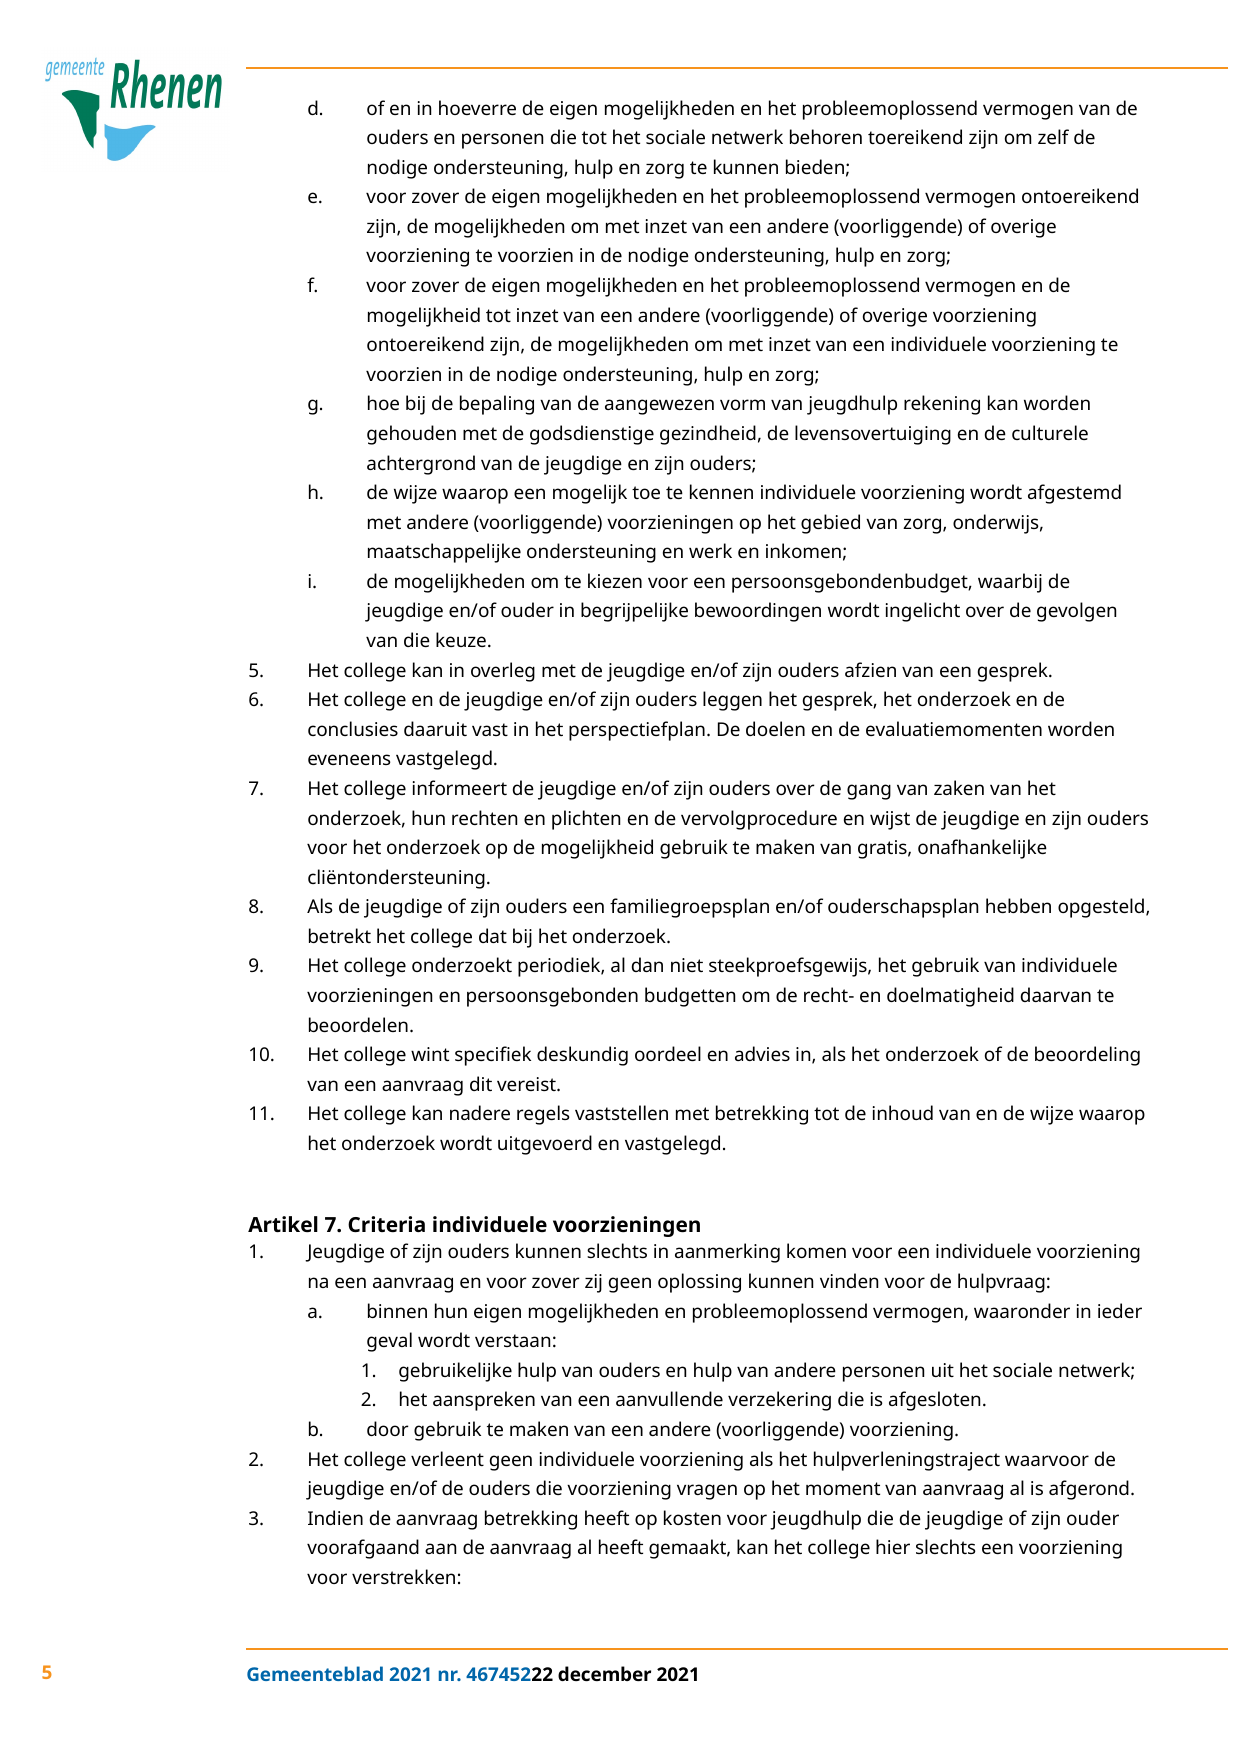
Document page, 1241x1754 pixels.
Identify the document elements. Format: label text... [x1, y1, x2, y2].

list het aanspreken van een aanvullende verzekering die is afgesloten. [361, 1387, 1152, 1412]
list Het college kan nadere regels vaststellen met betrekking tot de inhoud van en de wijze waarop het onderzoek wordt uitgevoerd en vastgelegd. [248, 1101, 1152, 1156]
text Artikel 7. Criteria individuele voorzieningen [248, 1210, 1152, 1239]
list de mogelijkheden om te kiezen voor een persoonsgebondenbudget, waarbij de jeugdige en/of ouder in begrijpelijke bewoordingen wordt ingelicht over de gevolgen van die keuze. [307, 568, 1152, 653]
list de wijze waarop een mogelijk toe te kennen individuele voorziening wordt afgestemd met andere (voorliggende) voorzieningen op het gebied van zorg, onderwijs, maatschappelijke ondersteuning en werk en inkomen; [307, 479, 1152, 564]
list gebruikelijke hulp van ouders en hulp van andere personen uit het sociale netwerk; [361, 1357, 1152, 1383]
list Het college kan in overleg met de jeugdige en/of zijn ouders afzien van een gesprek. [248, 657, 1152, 683]
list Het college verleent geen individuele voorziening als het hulpverleningstraject waarvoor de jeugdige en/of de ouders die voorziening vragen op het moment van aanvraag al is afgerond. [248, 1446, 1152, 1501]
list voor zover de eigen mogelijkheden en het probleemoplossend vermogen en de mogelijkheid tot inzet van een andere (voorliggende) of overige voorziening ontoereikend zijn, de mogelijkheden om met inzet van een individuele voorziening te voorzien in de nodige ondersteuning, hulp en zorg; [307, 272, 1152, 387]
list binnen hun eigen mogelijkheden en probleemoplossend vermogen, waaronder in ieder geval wordt verstaan: [307, 1298, 1152, 1353]
list Het college onderzoekt periodiek, al dan niet steekproefsgewijs, het gebruik van individuele voorzieningen en persoonsgebonden budgetten om de recht- en doelmatigheid daarvan te beoordelen. [248, 953, 1152, 1038]
picture [41, 47, 231, 172]
list Indien de aanvraag betrekking heeft op kosten voor jeugdhulp die de jeugdige of zijn ouder voorafgaand aan de aanvraag al heeft gemaakt, kan het college hier slechts een voorziening voor verstrekken: [248, 1505, 1152, 1590]
list hoe bij de bepaling van de aangewezen vorm van jeugdhulp rekening kan worden gehouden met de godsdienstige gezindheid, de levensovertuiging en de culturele achtergrond van de jeugdige en zijn ouders; [307, 391, 1152, 476]
list Het college en de jeugdige en/of zijn ouders leggen het gesprek, het onderzoek en de conclusies daaruit vast in het perspectiefplan. De doelen en de evaluatiemomenten worden eveneens vastgelegd. [248, 686, 1152, 771]
list Als de jeugdige of zijn ouders een familiegroepsplan en/of ouderschapsplan hebben opgesteld, betrekt het college dat bij het onderzoek. [248, 893, 1152, 949]
list voor zover de eigen mogelijkheden en het probleemoplossend vermogen ontoereikend zijn, de mogelijkheden om met inzet van een andere (voorliggende) of overige voorziening te voorzien in de nodige ondersteuning, hulp en zorg; [307, 183, 1152, 268]
list Het college wint specifiek deskundig oordeel en advies in, als het onderzoek of de beoordeling van een aanvraag dit vereist. [248, 1041, 1152, 1097]
list of en in hoeverre de eigen mogelijkheden en het probleemoplossend vermogen van de ouders en personen die tot het sociale netwerk behoren toereikend zijn om zelf de nodige ondersteuning, hulp en zorg te kunnen bieden; [307, 95, 1152, 180]
list Jeugdige of zijn ouders kunnen slechts in aanmerking komen voor een individuele voorziening na een aanvraag en voor zover zij geen oplossing kunnen vinden voor de hulpvraag: [248, 1239, 1152, 1294]
list Het college informeert de jeugdige en/of zijn ouders over de gang van zaken van het onderzoek, hun rechten en plichten en de vervolgprocedure en wijst de jeugdige en zijn ouders voor het onderzoek op de mogelijkheid gebruik te maken van gratis, onafhankelijke cliëntondersteuning. [248, 775, 1152, 890]
list door gebruik te maken van een andere (voorliggende) voorziening. [307, 1416, 1152, 1442]
